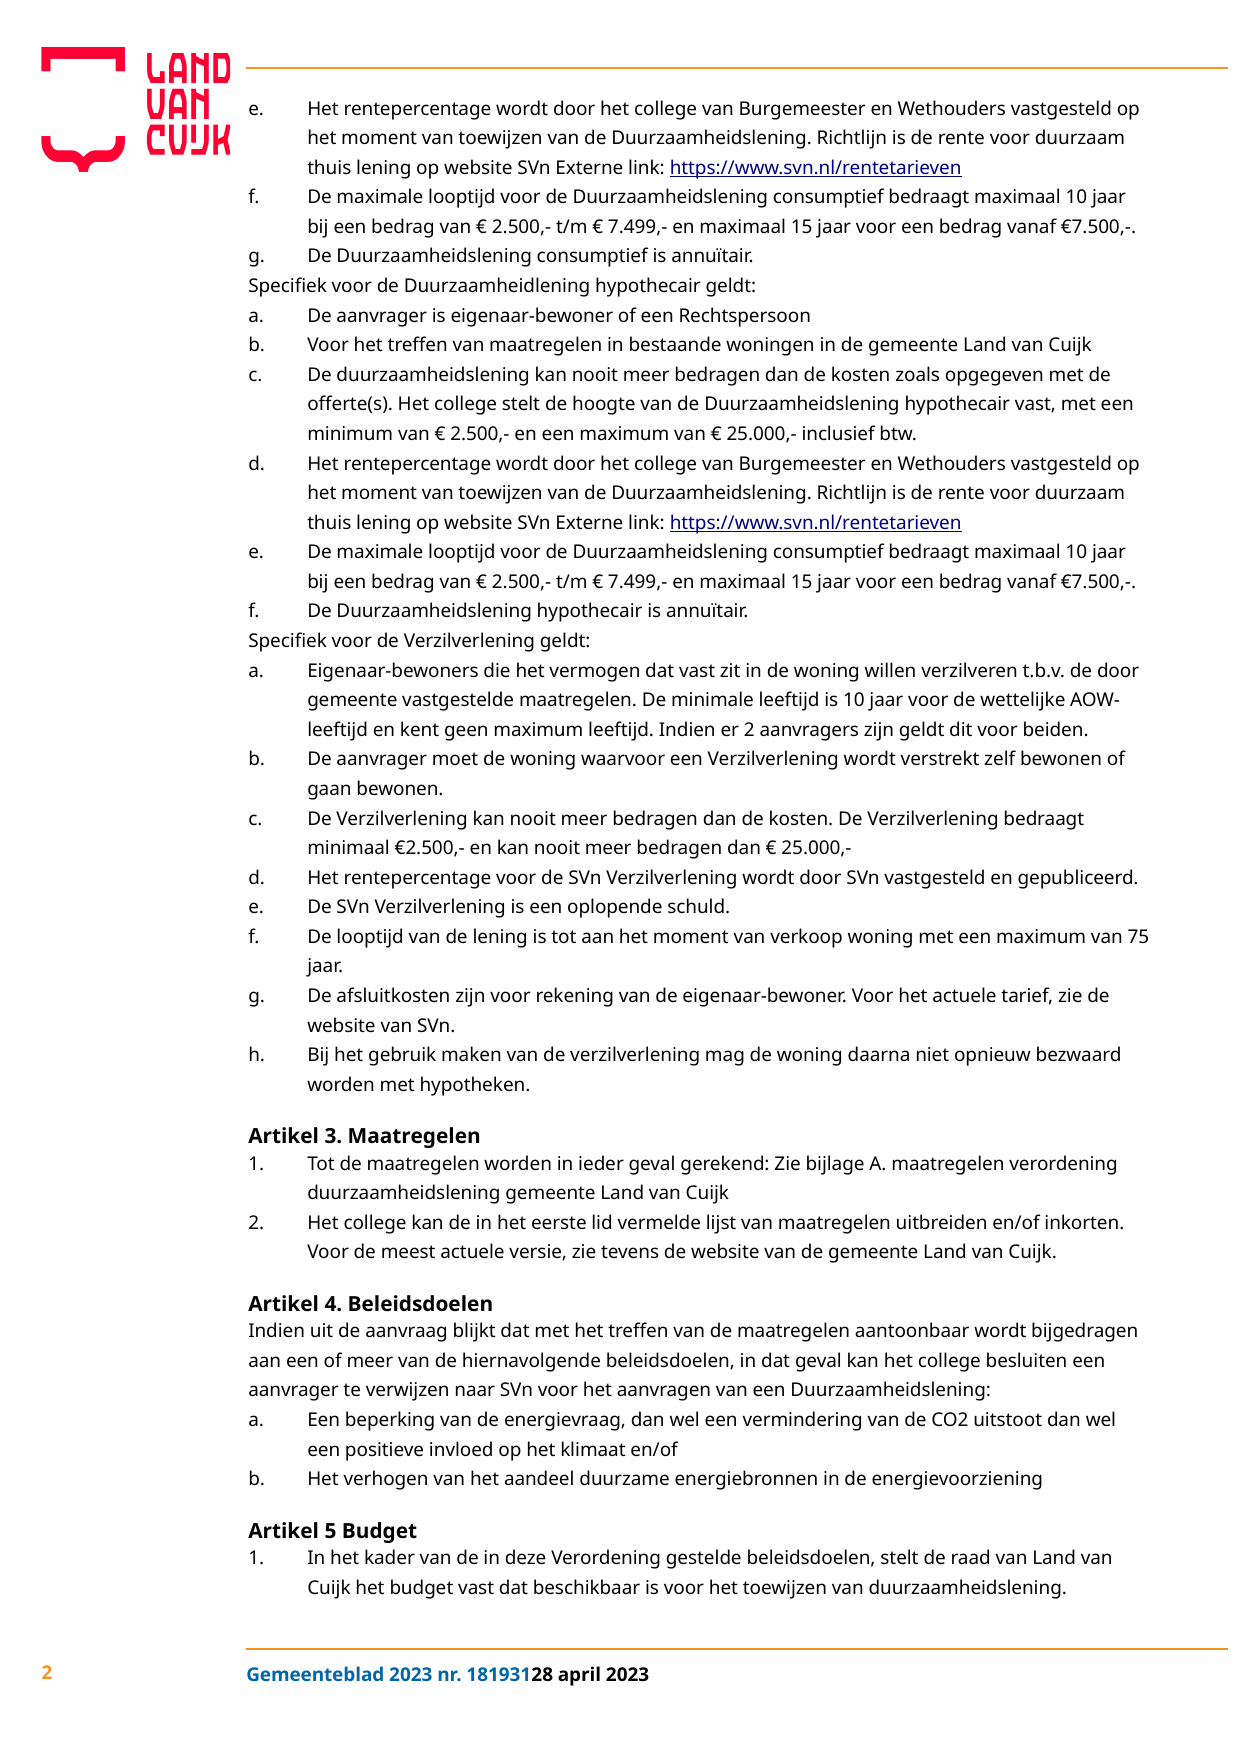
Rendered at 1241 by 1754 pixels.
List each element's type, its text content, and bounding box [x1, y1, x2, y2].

list Het college kan de in het eerste lid vermelde lijst van maatregelen uitbreiden en/of inkorten. Voor de meest actuele versie, zie tevens de website van de gemeente Land van Cuijk. [248, 1209, 1152, 1264]
list Eigenaar-bewoners die het vermogen dat vast zit in de woning willen verzilveren t.b.v. de door gemeente vastgestelde maatregelen. De minimale leeftijd is 10 jaar voor de wettelijke AOW-leeftijd en kent geen maximum leeftijd. Indien er 2 aanvragers zijn geldt dit voor beiden. [248, 657, 1152, 742]
picture [41, 47, 231, 172]
text Specifiek voor de Verzilverlening geldt: [248, 627, 1152, 653]
list De maximale looptijd voor de Duurzaamheidslening consumptief bedraagt maximaal 10 jaar bij een bedrag van € 2.500,- t/m € 7.499,- en maximaal 15 jaar voor een bedrag vanaf €7.500,-. [248, 183, 1152, 239]
list Het rentepercentage wordt door het college van Burgemeester en Wethouders vastgesteld op het moment van toewijzen van de Duurzaamheidslening. Richtlijn is de rente voor duurzaam thuis lening op website SVn Externe link: https://www.svn.nl/rentetarieven [248, 450, 1152, 535]
text Indien uit de aanvraag blijkt dat met het treffen van de maatregelen aantoonbaar wordt bijgedragen aan een of meer van de hiernavolgende beleidsdoelen, in dat geval kan het college besluiten een aanvrager te verwijzen naar SVn voor het aanvragen van een Duurzaamheidslening: [248, 1317, 1152, 1402]
text Artikel 3. Maatregelen [248, 1121, 1152, 1150]
list De looptijd van de lening is tot aan het moment van verkoop woning met een maximum van 75 jaar. [248, 923, 1152, 978]
list De aanvrager moet de woning waarvoor een Verzilverlening wordt verstrekt zelf bewonen of gaan bewonen. [248, 746, 1152, 801]
list Een beperking van de energievraag, dan wel een vermindering van de CO2 uitstoot dan wel een positieve invloed op het klimaat en/of [248, 1406, 1152, 1462]
list De Duurzaamheidslening consumptief is annuïtair. [248, 243, 1152, 268]
list Het verhogen van het aandeel duurzame energiebronnen in de energievoorziening [248, 1465, 1152, 1491]
list De Verzilverlening kan nooit meer bedragen dan de kosten. De Verzilverlening bedraagt minimaal €2.500,- en kan nooit meer bedragen dan € 25.000,- [248, 805, 1152, 860]
text Specifiek voor de Duurzaamheidlening hypothecair geldt: [248, 272, 1152, 298]
list In het kader van de in deze Verordening gestelde beleidsdoelen, stelt de raad van Land van Cuijk het budget vast dat beschikbaar is voor het toewijzen van duurzaamheidslening. [248, 1544, 1152, 1599]
text Artikel 5 Budget [248, 1516, 1152, 1544]
list De Duurzaamheidslening hypothecair is annuïtair. [248, 598, 1152, 623]
list Het rentepercentage wordt door het college van Burgemeester en Wethouders vastgesteld op het moment van toewijzen van de Duurzaamheidslening. Richtlijn is de rente voor duurzaam thuis lening op website SVn Externe link: https://www.svn.nl/rentetarieven [248, 95, 1152, 180]
list De SVn Verzilverlening is een oplopende schuld. [248, 893, 1152, 919]
list Voor het treffen van maatregelen in bestaande woningen in de gemeente Land van Cuijk [248, 331, 1152, 357]
list De maximale looptijd voor de Duurzaamheidslening consumptief bedraagt maximaal 10 jaar bij een bedrag van € 2.500,- t/m € 7.499,- en maximaal 15 jaar voor een bedrag vanaf €7.500,-. [248, 538, 1152, 594]
list De aanvrager is eigenaar-bewoner of een Rechtspersoon [248, 302, 1152, 328]
list Het rentepercentage voor de SVn Verzilverlening wordt door SVn vastgesteld en gepubliceerd. [248, 864, 1152, 890]
list De duurzaamheidslening kan nooit meer bedragen dan de kosten zoals opgegeven met de offerte(s). Het college stelt de hoogte van de Duurzaamheidslening hypothecair vast, met een minimum van € 2.500,- en een maximum van € 25.000,- inclusief btw. [248, 361, 1152, 446]
list Tot de maatregelen worden in ieder geval gerekend: Zie bijlage A. maatregelen verordening duurzaamheidslening gemeente Land van Cuijk [248, 1150, 1152, 1205]
list Bij het gebruik maken van de verzilverlening mag de woning daarna niet opnieuw bezwaard worden met hypotheken. [248, 1041, 1152, 1097]
text Artikel 4. Beleidsdoelen [248, 1289, 1152, 1317]
list De afsluitkosten zijn voor rekening van de eigenaar-bewoner. Voor het actuele tarief, zie de website van SVn. [248, 982, 1152, 1038]
